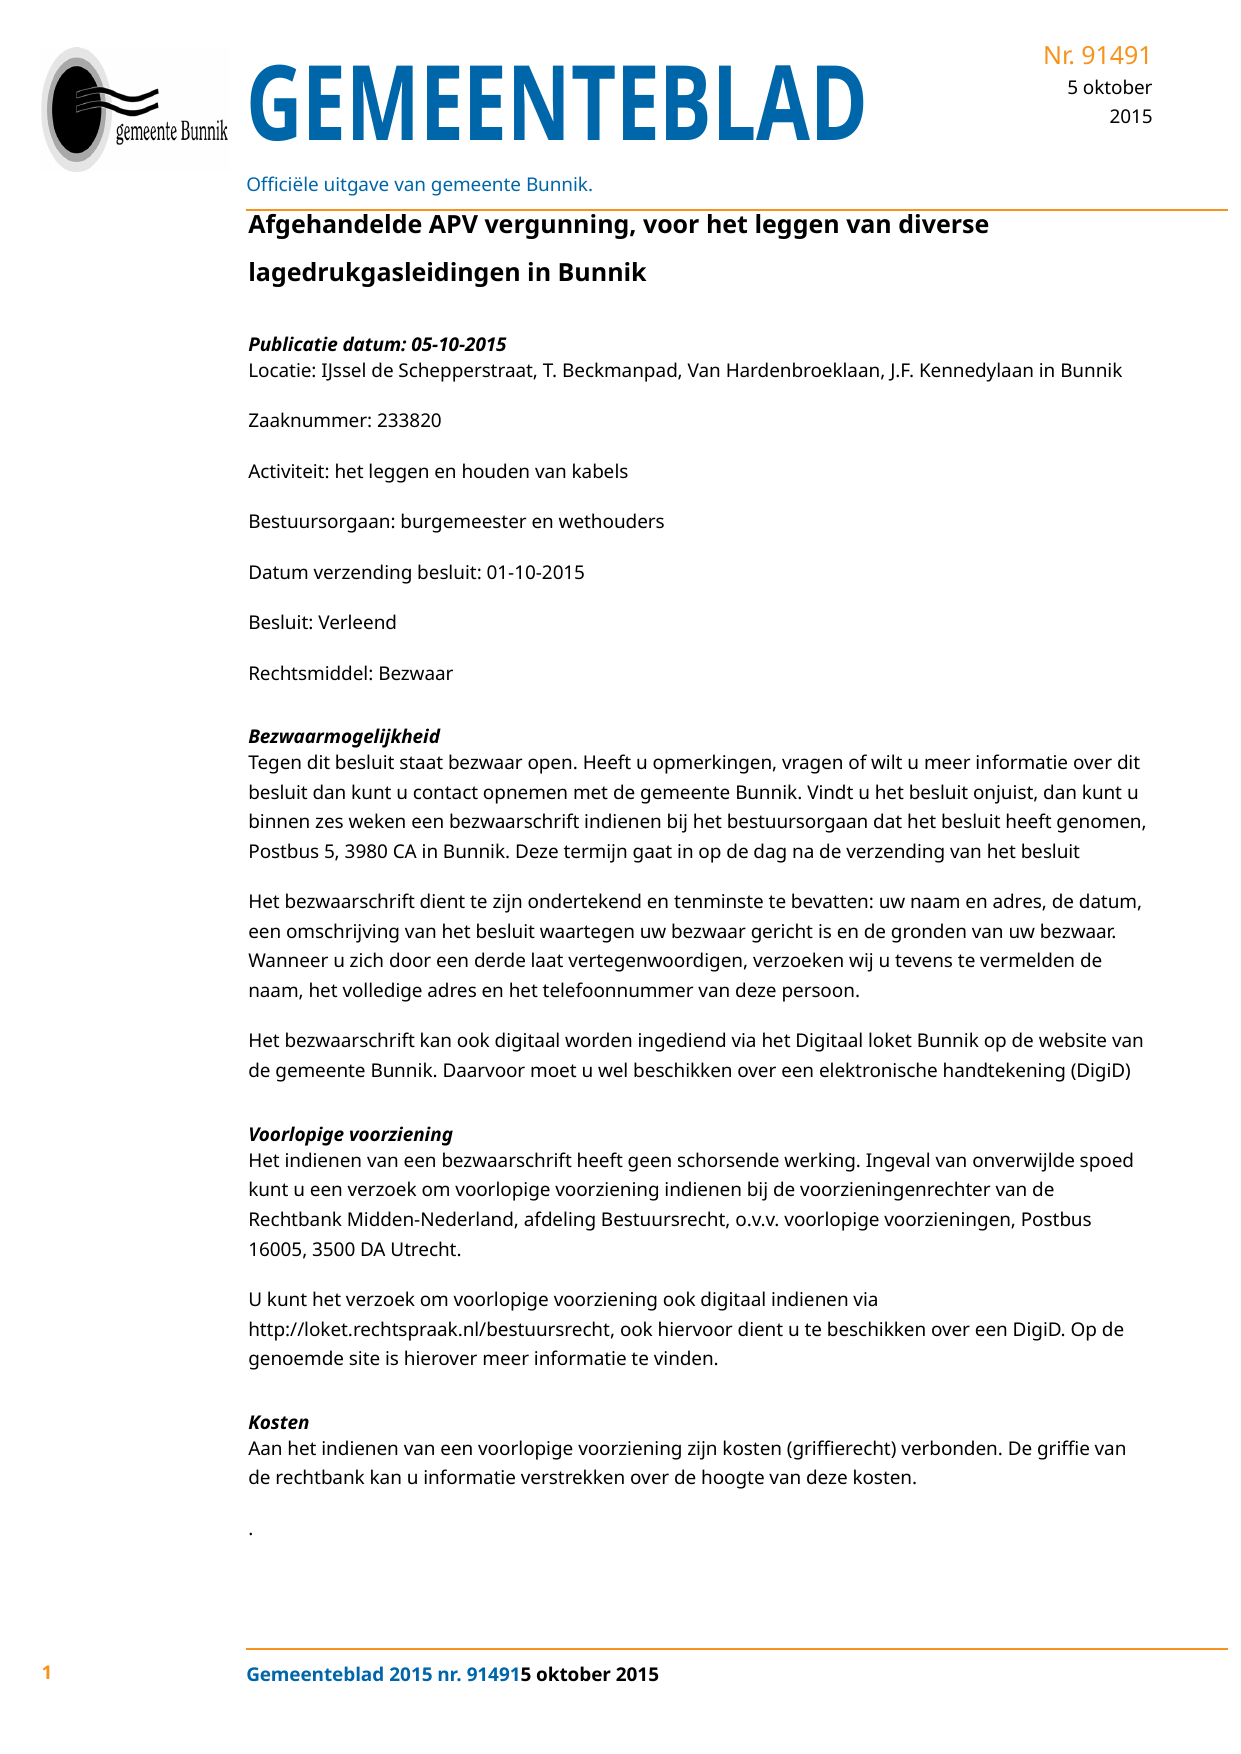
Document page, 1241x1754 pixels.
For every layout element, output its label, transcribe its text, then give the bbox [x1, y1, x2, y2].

text Het bezwaarschrift dient te zijn ondertekend en tenminste te bevatten: uw naam en adres, de datum, een omschrijving van het besluit waartegen uw bezwaar gericht is en de gronden van uw bezwaar. Wanneer u zich door een derde laat vertegenwoordigen, verzoeken wij u tevens te vermelden de naam, het volledige adres en het telefoonnummer van deze persoon. [248, 888, 1152, 1003]
text Activiteit: het leggen en houden van kabels [248, 458, 1152, 484]
text Voorlopige voorziening [248, 1121, 1152, 1147]
text Locatie: IJssel de Schepperstraat, T. Beckmanpad, Van Hardenbroeklaan, J.F. Kennedylaan in Bunnik [248, 357, 1152, 383]
text Publicatie datum: 05-10-2015 [248, 331, 1152, 357]
text Kosten [248, 1409, 1152, 1435]
text Het indienen van een bezwaarschrift heeft geen schorsende werking. Ingeval van onverwijlde spoed kunt u een verzoek om voorlopige voorziening indienen bij de voorzieningenrechter van de Rechtbank Midden-Nederland, afdeling Bestuursrecht, o.v.v. voorlopige voorzieningen, Postbus 16005, 3500 DA Utrecht. [248, 1147, 1152, 1261]
picture [41, 47, 231, 172]
text U kunt het verzoek om voorlopige voorziening ook digitaal indienen via http://loket.rechtspraak.nl/bestuursrecht, ook hiervoor dient u te beschikken over een DigiD. Op de genoemde site is hierover meer informatie te vinden. [248, 1286, 1152, 1371]
text Tegen dit besluit staat bezwaar open. Heeft u opmerkingen, vragen of wilt u meer informatie over dit besluit dan kunt u contact opnemen met de gemeente Bunnik. Vindt u het besluit onjuist, dan kunt u binnen zes weken een bezwaarschrift indienen bij het bestuursorgaan dat het besluit heeft genomen, Postbus 5, 3980 CA in Bunnik. Deze termijn gaat in op de dag na de verzending van het besluit [248, 749, 1152, 864]
text Zaaknummer: 233820 [248, 408, 1152, 433]
text Afgehandelde APV vergunning, voor het leggen van diverse lagedrukgasleidingen in Bunnik [248, 211, 1152, 288]
text Datum verzending besluit: 01-10-2015 [248, 559, 1152, 584]
text Rechtsmiddel: Bezwaar [248, 660, 1152, 685]
text Aan het indienen van een voorlopige voorziening zijn kosten (griffierecht) verbonden. De griffie van de rechtbank kan u informatie verstrekken over de hoogte van deze kosten. [248, 1435, 1152, 1490]
text Het bezwaarschrift kan ook digitaal worden ingediend via het Digitaal loket Bunnik op de website van de gemeente Bunnik. Daarvoor moet u wel beschikken over een elektronische handtekening (DigiD) [248, 1028, 1152, 1083]
text . [248, 1515, 1152, 1541]
text Bestuursorgaan: burgemeester en wethouders [248, 508, 1152, 534]
text Besluit: Verleend [248, 609, 1152, 635]
text Bezwaarmogelijkheid [248, 724, 1152, 749]
